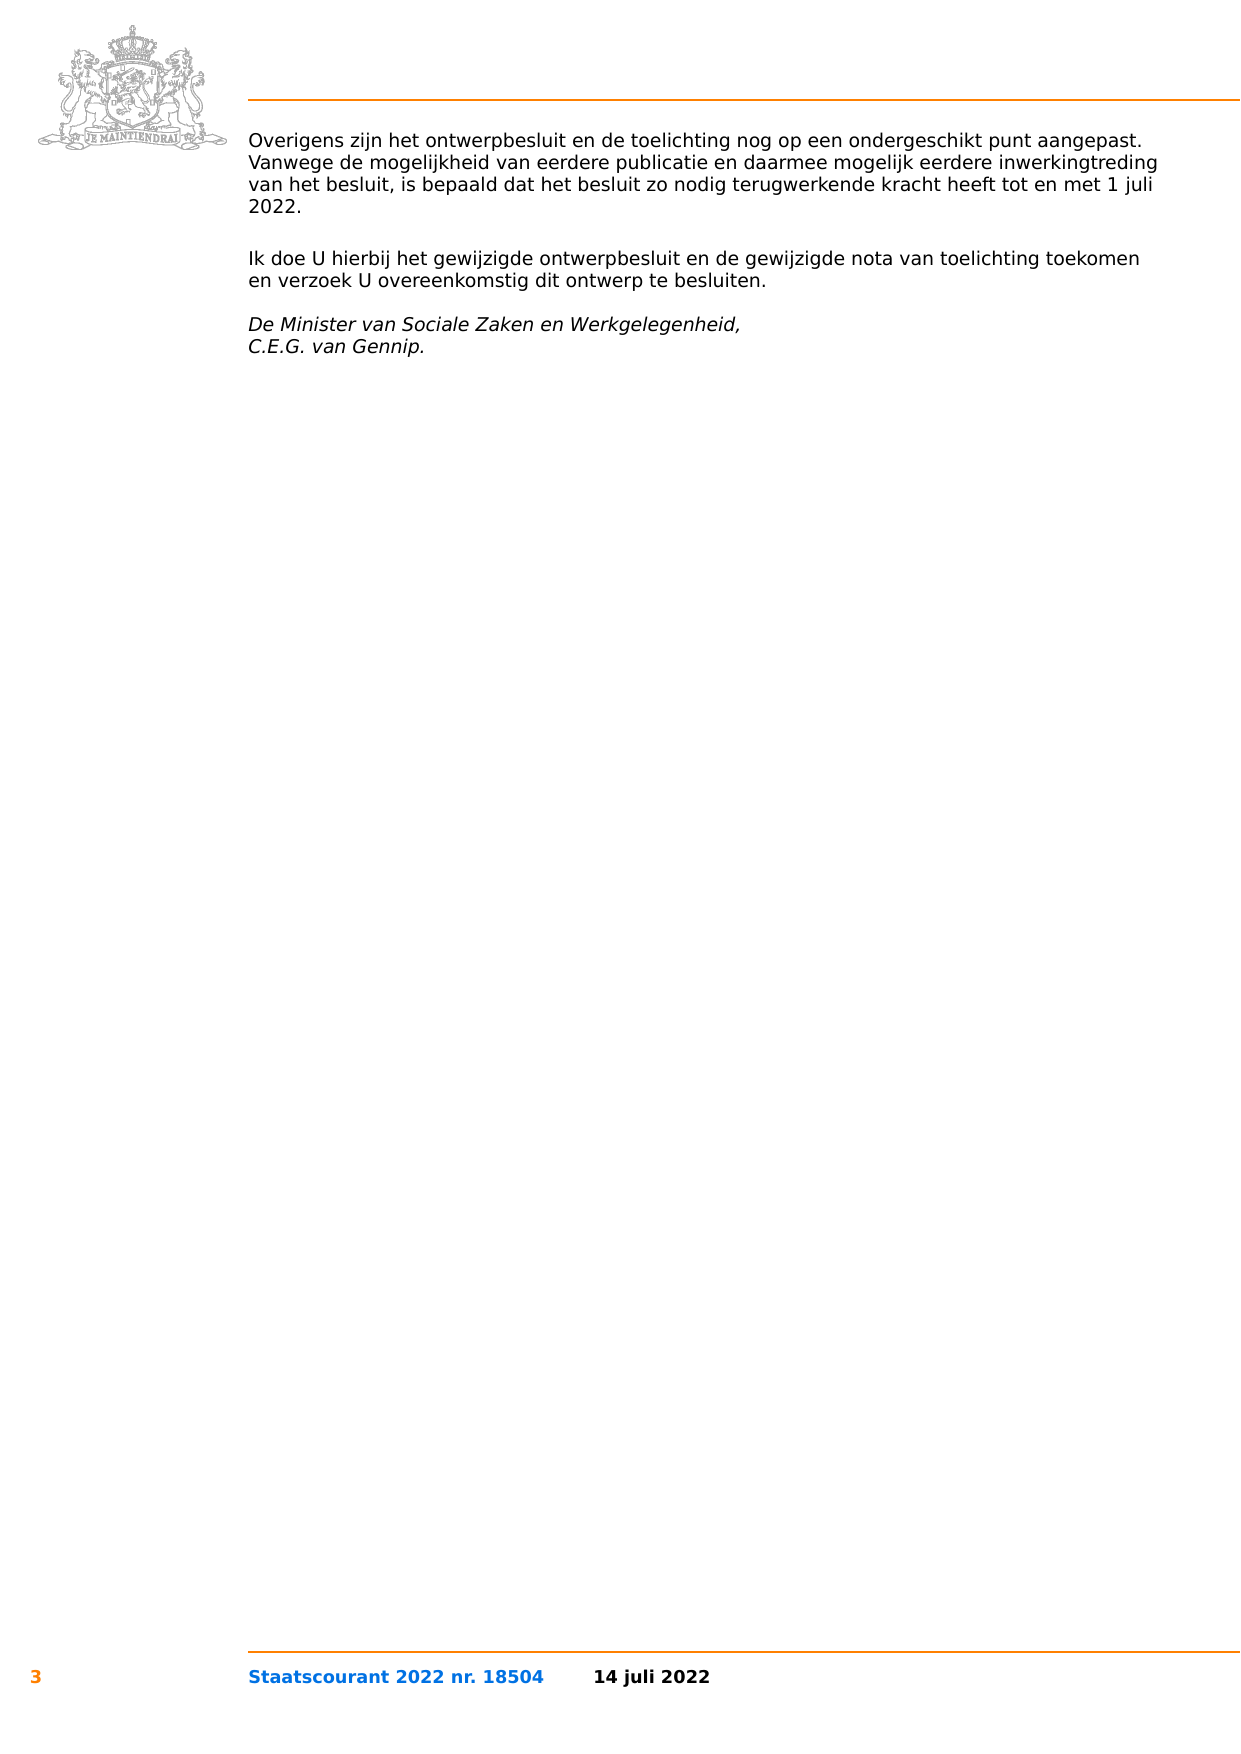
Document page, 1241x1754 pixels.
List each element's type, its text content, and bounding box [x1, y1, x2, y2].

picture [38, 25, 227, 150]
text Ik doe U hierbij het gewijzigde ontwerpbesluit en de gewijzigde nota van toelichting toekomen en verzoek U overeenkomstig dit ontwerp te besluiten. [248, 248, 1163, 292]
text Overigens zijn het ontwerpbesluit en de toelichting nog op een ondergeschikt punt aangepast. Vanwege de mogelijkheid van eerdere publicatie en daarmee mogelijk eerdere inwerkingtreding van het besluit, is bepaald dat het besluit zo nodig terugwerkende kracht heeft tot en met 1 juli 2022. [248, 130, 1163, 218]
text De Minister van Sociale Zaken en Werkgelegenheid, C.E.G. van Gennip. [248, 314, 1163, 358]
